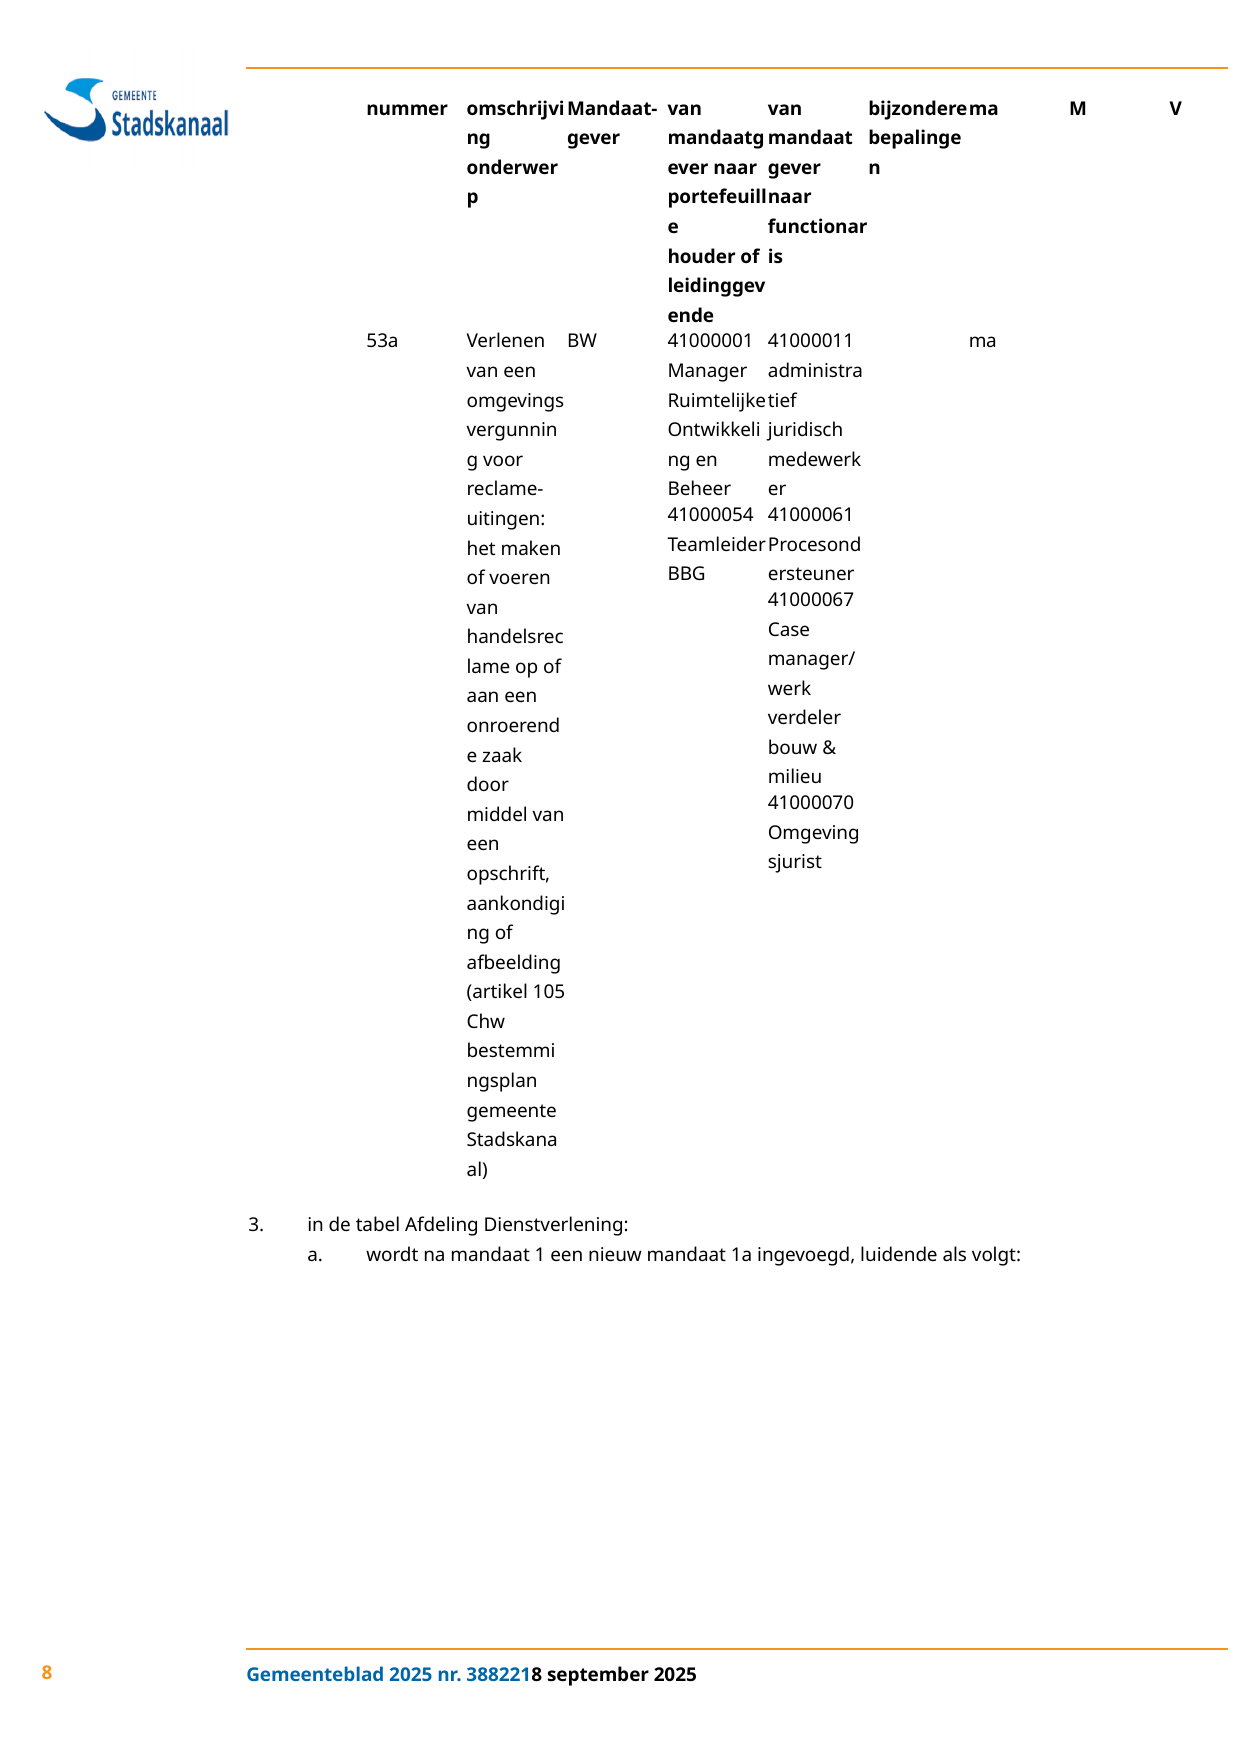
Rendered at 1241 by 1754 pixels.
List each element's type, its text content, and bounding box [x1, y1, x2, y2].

table_header V [1169, 95, 1240, 328]
table_cell [1169, 328, 1240, 1182]
table_cell 53a [366, 328, 466, 1182]
list in de tabel Afdeling Dienstverlening: [248, 1211, 1152, 1237]
table_cell BW [567, 328, 667, 1182]
picture [41, 47, 231, 172]
table_cell 41000001 Manager Ruimtelijke Ontwikkeling en Beheer [667, 328, 768, 501]
table_cell 41000054 Teamleider BBG [667, 501, 768, 1182]
table_cell [868, 328, 968, 1182]
table_header omschrijving onderwerp [466, 95, 567, 328]
table_header bijzondere bepalingen [868, 95, 968, 328]
table_cell [1069, 328, 1169, 1182]
list wordt na mandaat 1 een nieuw mandaat 1a ingevoegd, luidende als volgt: [307, 1241, 1152, 1267]
table_header van mandaatgever naar portefeuille houder of leidinggevende [667, 95, 768, 328]
table_header M [1069, 95, 1169, 328]
table_cell ma [969, 328, 1069, 1182]
table_cell 41000061 Procesondersteuner [768, 501, 868, 586]
table_cell 41000070 Omgevingsjurist [768, 790, 868, 1182]
table_cell 41000011 administratief juridisch medewerker [768, 328, 868, 501]
table_header van mandaat gever naar functionaris [768, 95, 868, 328]
table_cell 41000067 Case manager/werk verdeler bouw & milieu [768, 586, 868, 789]
table_header Mandaat-gever [567, 95, 667, 328]
table_header ma [969, 95, 1069, 328]
table_header nummer [366, 95, 466, 328]
table_cell Verlenen van een omgevingsvergunning voor reclame-uitingen: het maken of voeren van handelsreclame op of aan een onroerende zaak door middel van een opschrift, aankondiging of afbeelding (artikel 105 Chw bestemmingsplan gemeente Stadskanaal) [466, 328, 567, 1182]
